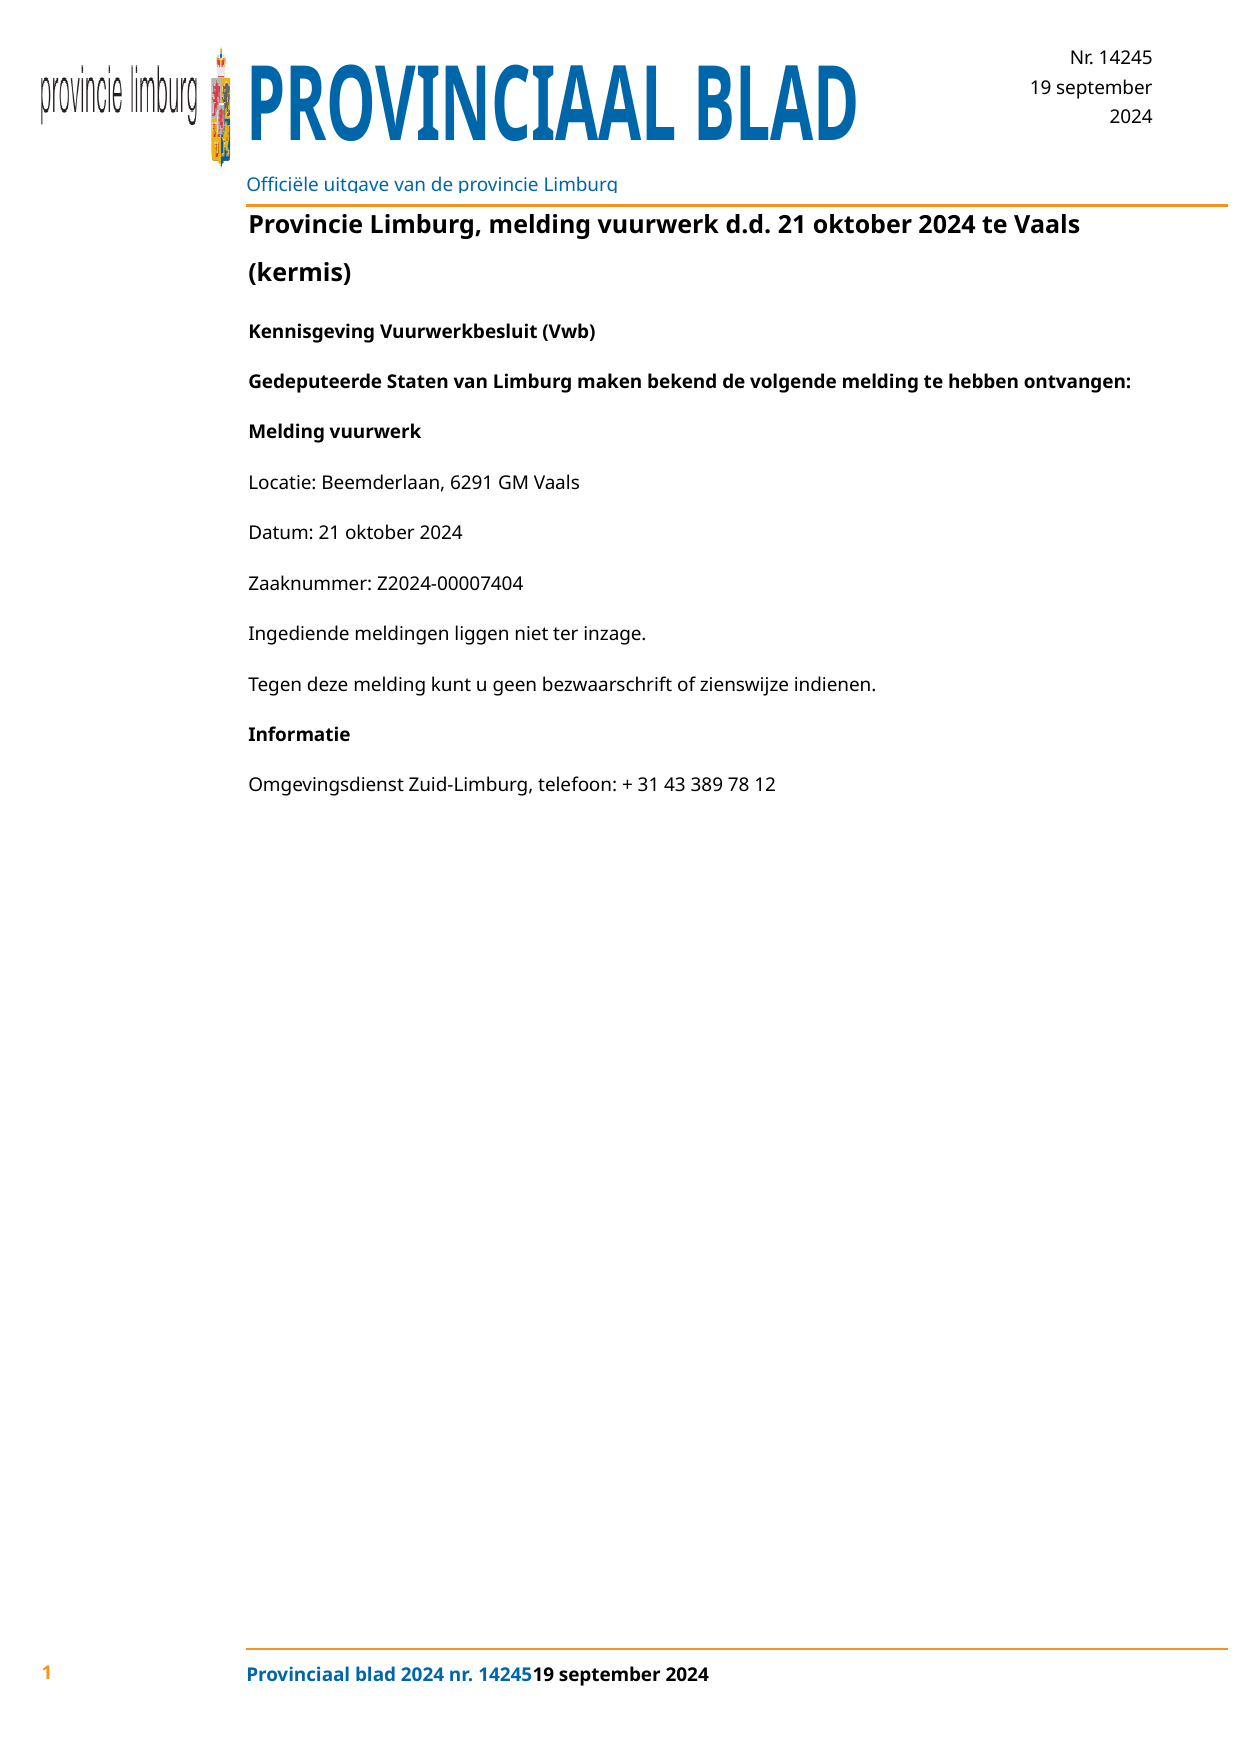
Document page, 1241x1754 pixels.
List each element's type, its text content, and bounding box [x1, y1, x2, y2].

text Gedeputeerde Staten van Limburg maken bekend de volgende melding te hebben ontvangen: [248, 368, 1152, 394]
text Omgevingsdienst Zuid-Limburg, telefoon: + 31 43 389 78 12 [248, 772, 1152, 797]
text Informatie [248, 721, 1152, 747]
picture [41, 47, 231, 172]
text Locatie: Beemderlaan, 6291 GM Vaals [248, 469, 1152, 495]
text Zaaknummer: Z2024-00007404 [248, 570, 1152, 596]
text Datum: 21 oktober 2024 [248, 519, 1152, 545]
text Kennisgeving Vuurwerkbesluit (Vwb) [248, 318, 1152, 344]
text Tegen deze melding kunt u geen bezwaarschrift of zienswijze indienen. [248, 671, 1152, 697]
text Melding vuurwerk [248, 419, 1152, 444]
text Ingediende meldingen liggen niet ter inzage. [248, 620, 1152, 646]
text Provincie Limburg, melding vuurwerk d.d. 21 oktober 2024 te Vaals (kermis) [248, 207, 1152, 288]
